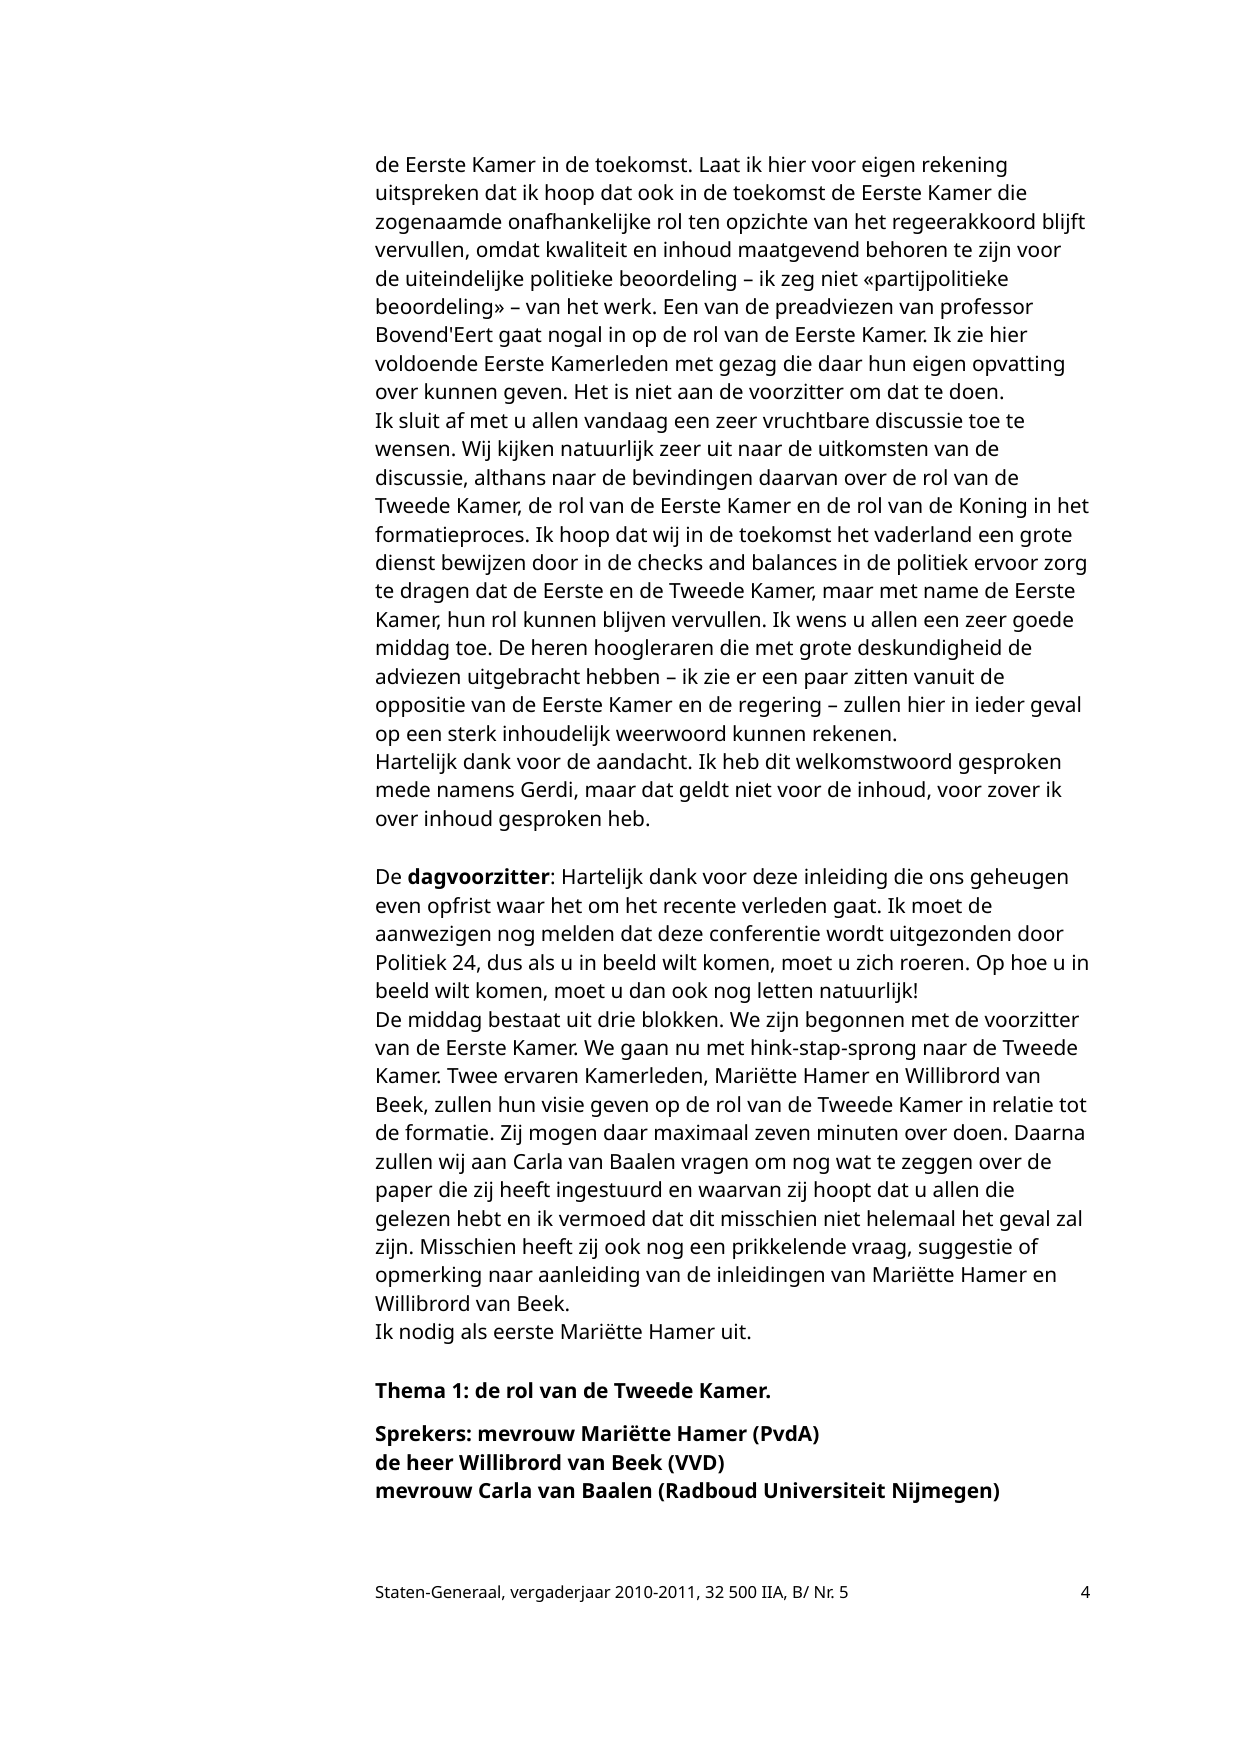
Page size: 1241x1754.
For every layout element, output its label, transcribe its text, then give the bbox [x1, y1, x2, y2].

text Thema 1: de rol van de Tweede Kamer. [375, 1376, 1090, 1404]
text Ik nodig als eerste Mariëtte Hamer uit. [375, 1317, 1090, 1346]
text de heer Willibrord van Beek (VVD) [375, 1448, 1090, 1476]
text Ik sluit af met u allen vandaag een zeer vruchtbare discussie toe te wensen. Wij kijken natuurlijk zeer uit naar de uitkomsten van de discussie, althans naar de bevindingen daarvan over de rol van de Tweede Kamer, de rol van de Eerste Kamer en de rol van de Koning in het formatieproces. Ik hoop dat wij in de toekomst het vaderland een grote dienst bewijzen door in de checks and balances in de politiek ervoor zorg te dragen dat de Eerste en de Tweede Kamer, maar met name de Eerste Kamer, hun rol kunnen blijven vervullen. Ik wens u allen een zeer goede middag toe. De heren hoogleraren die met grote deskundigheid de adviezen uitgebracht hebben – ik zie er een paar zitten vanuit de oppositie van de Eerste Kamer en de regering – zullen hier in ieder geval op een sterk inhoudelijk weerwoord kunnen rekenen. [375, 406, 1090, 747]
text De middag bestaat uit drie blokken. We zijn begonnen met de voorzitter van de Eerste Kamer. We gaan nu met hink-stap-sprong naar de Tweede Kamer. Twee ervaren Kamerleden, Mariëtte Hamer en Willibrord van Beek, zullen hun visie geven op de rol van de Tweede Kamer in relatie tot de formatie. Zij mogen daar maximaal zeven minuten over doen. Daarna zullen wij aan Carla van Baalen vragen om nog wat te zeggen over de paper die zij heeft ingestuurd en waarvan zij hoopt dat u allen die gelezen hebt en ik vermoed dat dit misschien niet helemaal het geval zal zijn. Misschien heeft zij ook nog een prikkelende vraag, suggestie of opmerking naar aanleiding van de inleidingen van Mariëtte Hamer en Willibrord van Beek. [375, 1005, 1090, 1317]
text Sprekers: mevrouw Mariëtte Hamer (PvdA) [375, 1419, 1090, 1448]
text Hartelijk dank voor de aandacht. Ik heb dit welkomstwoord gesproken mede namens Gerdi, maar dat geldt niet voor de inhoud, voor zover ik over inhoud gesproken heb. [375, 747, 1090, 832]
text mevrouw Carla van Baalen (Radboud Universiteit Nijmegen) [375, 1476, 1090, 1505]
text De dagvoorzitter: Hartelijk dank voor deze inleiding die ons geheugen even opfrist waar het om het recente verleden gaat. Ik moet de aanwezigen nog melden dat deze conferentie wordt uitgezonden door Politiek 24, dus als u in beeld wilt komen, moet u zich roeren. Op hoe u in beeld wilt komen, moet u dan ook nog letten natuurlijk! [375, 862, 1090, 1005]
text de Eerste Kamer in de toekomst. Laat ik hier voor eigen rekening uitspreken dat ik hoop dat ook in de toekomst de Eerste Kamer die zogenaamde onafhankelijke rol ten opzichte van het regeerakkoord blijft vervullen, omdat kwaliteit en inhoud maatgevend behoren te zijn voor de uiteindelijke politieke beoordeling – ik zeg niet «partijpolitieke beoordeling» – van het werk. Een van de preadviezen van professor Bovend'Eert gaat nogal in op de rol van de Eerste Kamer. Ik zie hier voldoende Eerste Kamerleden met gezag die daar hun eigen opvatting over kunnen geven. Het is niet aan de voorzitter om dat te doen. [375, 150, 1090, 406]
